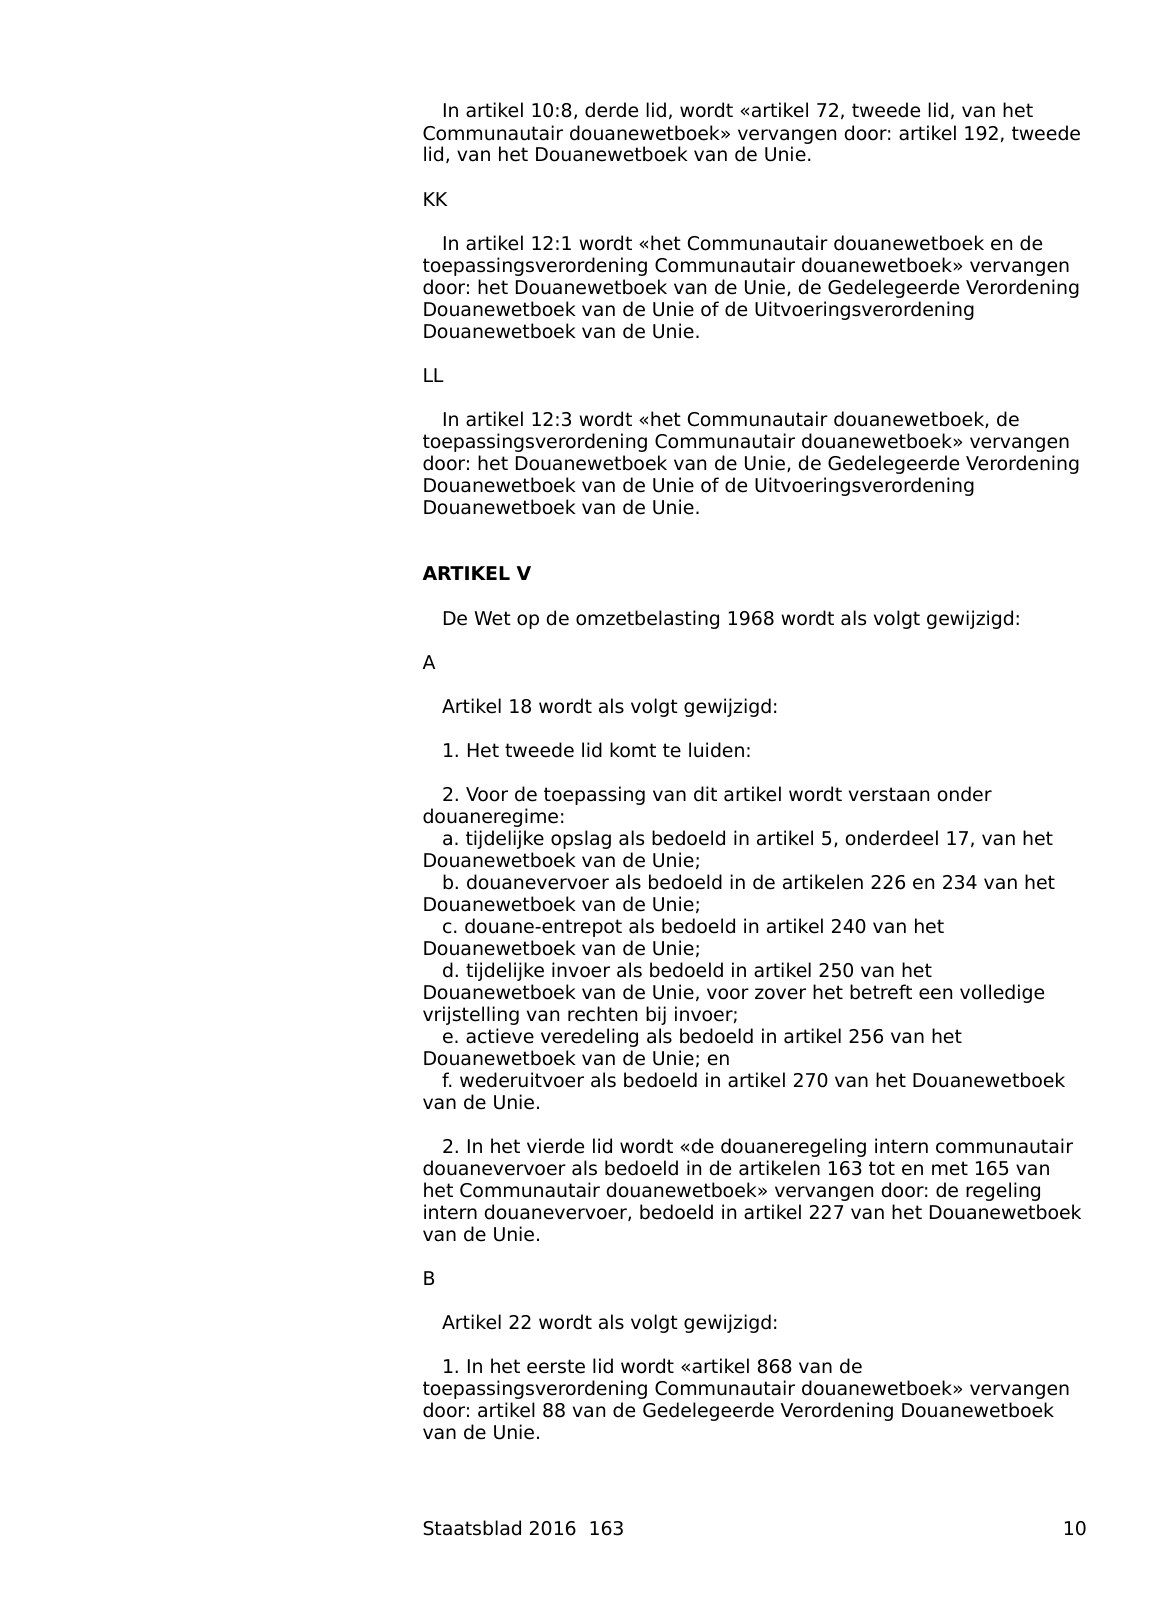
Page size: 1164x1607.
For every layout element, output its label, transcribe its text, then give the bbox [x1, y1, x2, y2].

text a. tijdelijke opslag als bedoeld in artikel 5, onderdeel 17, van het Douanewetboek van de Unie; [422, 828, 1087, 872]
text A [422, 652, 1087, 673]
text 2. Voor de toepassing van dit artikel wordt verstaan onder douaneregime: [422, 784, 1087, 828]
text e. actieve veredeling als bedoeld in artikel 256 van het Douanewetboek van de Unie; en [422, 1026, 1087, 1070]
text Artikel 22 wordt als volgt gewijzigd: [422, 1312, 1087, 1334]
text d. tijdelijke invoer als bedoeld in artikel 250 van het Douanewetboek van de Unie, voor zover het betreft een volledige vrijstelling van rechten bij invoer; [422, 960, 1087, 1026]
text 1. Het tweede lid komt te luiden: [422, 740, 1087, 762]
text 2. In het vierde lid wordt «de douaneregeling intern communautair douanevervoer als bedoeld in de artikelen 163 tot en met 165 van het Communautair douanewetboek» vervangen door: de regeling intern douanevervoer, bedoeld in artikel 227 van het Douanewetboek van de Unie. [422, 1136, 1087, 1246]
text In artikel 10:8, derde lid, wordt «artikel 72, tweede lid, van het Communautair douanewetboek» vervangen door: artikel 192, tweede lid, van het Douanewetboek van de Unie. [422, 100, 1087, 166]
text B [422, 1268, 1087, 1290]
text In artikel 12:3 wordt «het Communautair douanewetboek, de toepassingsverordening Communautair douanewetboek» vervangen door: het Douanewetboek van de Unie, de Gedelegeerde Verordening Douanewetboek van de Unie of de Uitvoeringsverordening Douanewetboek van de Unie. [422, 409, 1087, 519]
text f. wederuitvoer als bedoeld in artikel 270 van het Douanewetboek van de Unie. [422, 1070, 1087, 1114]
text b. douanevervoer als bedoeld in de artikelen 226 en 234 van het Douanewetboek van de Unie; [422, 872, 1087, 916]
text De Wet op de omzetbelasting 1968 wordt als volgt gewijzigd: [422, 607, 1087, 629]
text c. douane-entrepot als bedoeld in artikel 240 van het Douanewetboek van de Unie; [422, 916, 1087, 960]
text 1. In het eerste lid wordt «artikel 868 van de toepassingsverordening Communautair douanewetboek» vervangen door: artikel 88 van de Gedelegeerde Verordening Douanewetboek van de Unie. [422, 1356, 1087, 1444]
subtitle ARTIKEL V [422, 563, 1087, 585]
text LL [422, 365, 1087, 387]
text KK [422, 188, 1087, 211]
text In artikel 12:1 wordt «het Communautair douanewetboek en de toepassingsverordening Communautair douanewetboek» vervangen door: het Douanewetboek van de Unie, de Gedelegeerde Verordening Douanewetboek van de Unie of de Uitvoeringsverordening Douanewetboek van de Unie. [422, 233, 1087, 343]
text Artikel 18 wordt als volgt gewijzigd: [422, 696, 1087, 718]
